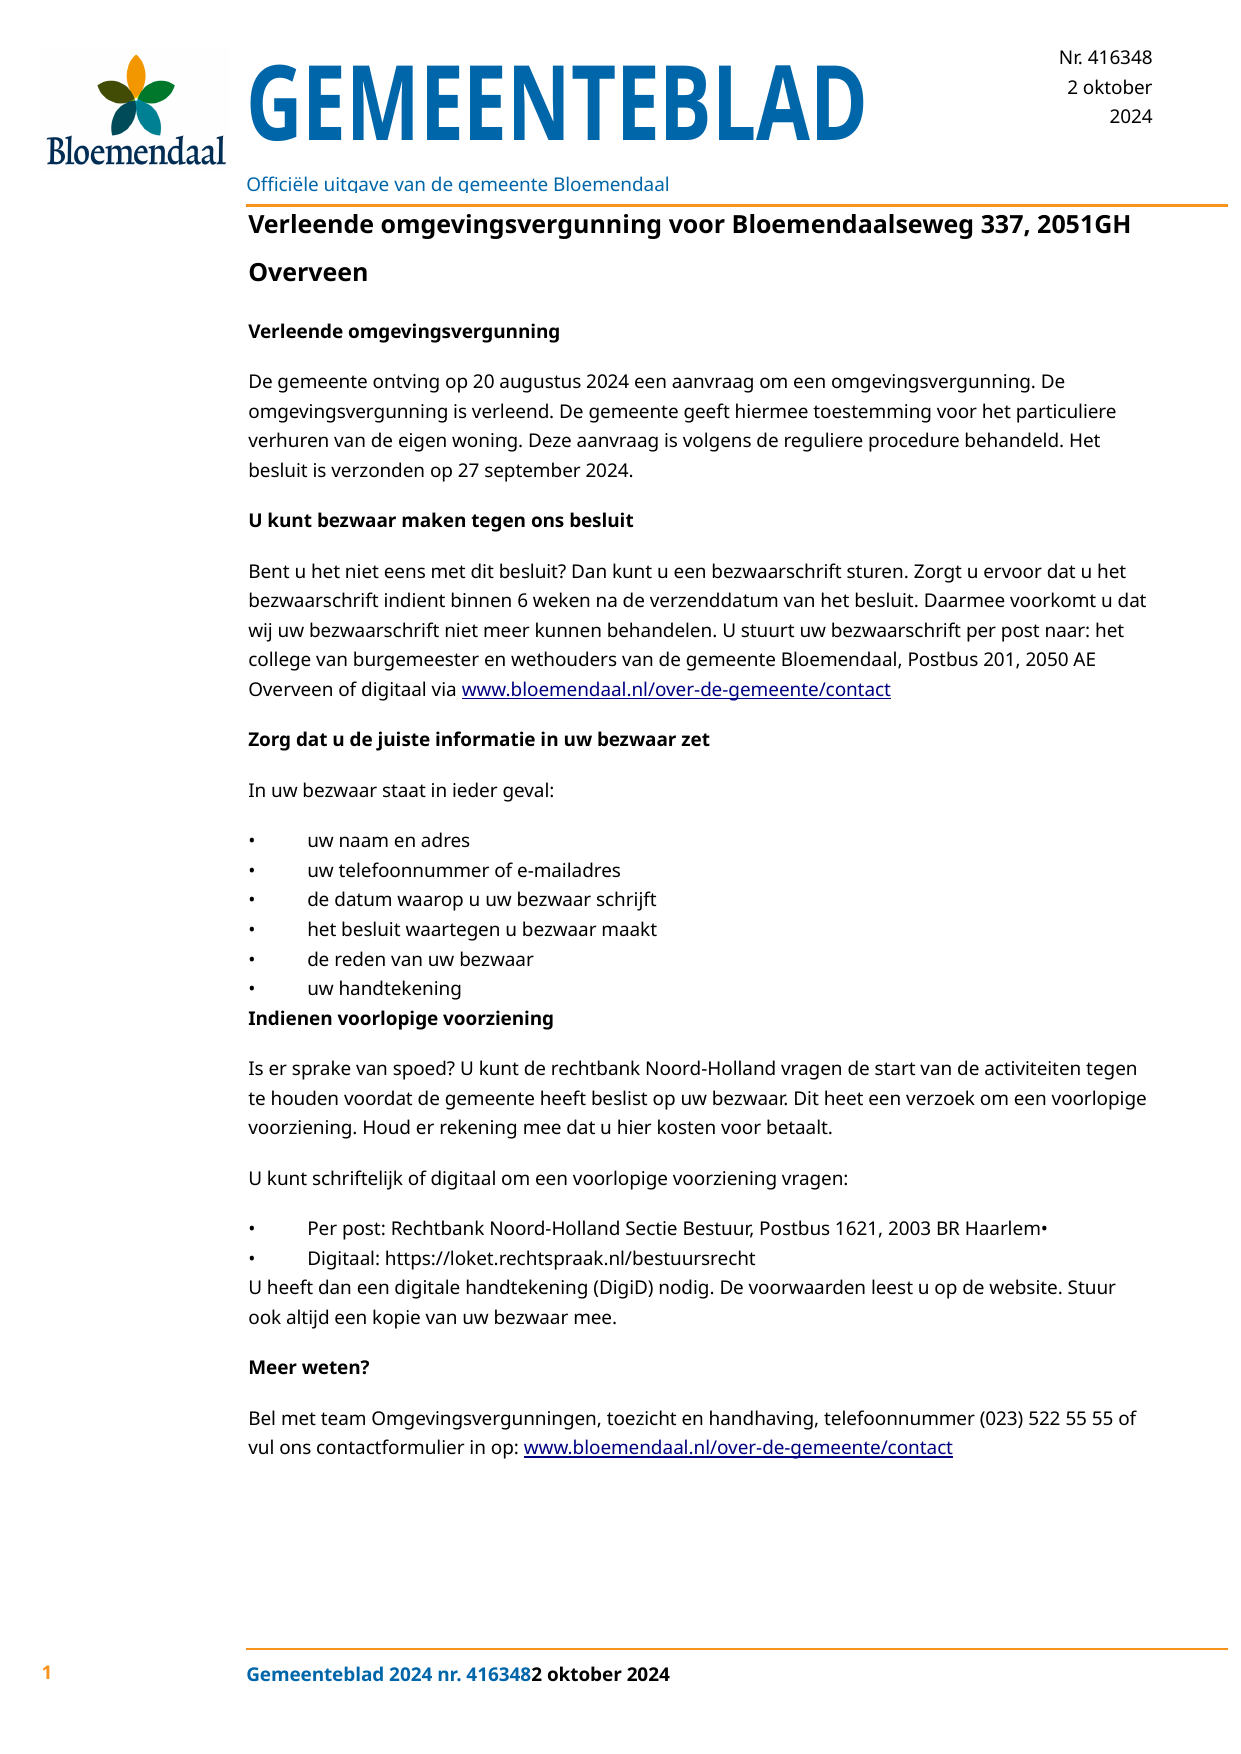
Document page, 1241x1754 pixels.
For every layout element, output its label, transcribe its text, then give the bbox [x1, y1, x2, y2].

text Is er sprake van spoed? U kunt de rechtbank Noord-Holland vragen de start van de activiteiten tegen te houden voordat de gemeente heeft beslist op uw bezwaar. Dit heet een verzoek om een voorlopige voorziening. Houd er rekening mee dat u hier kosten voor betaalt. [248, 1055, 1152, 1140]
list Digitaal: https://loket.rechtspraak.nl/bestuursrecht [248, 1245, 1152, 1271]
picture [41, 47, 231, 172]
list de datum waarop u uw bezwaar schrijft [248, 887, 1152, 912]
text De gemeente ontving op 20 augustus 2024 een aanvraag om een omgevingsvergunning. De omgevingsvergunning is verleend. De gemeente geeft hiermee toestemming voor het particuliere verhuren van de eigen woning. Deze aanvraag is volgens de reguliere procedure behandeld. Het besluit is verzonden op 27 september 2024. [248, 368, 1152, 483]
list het besluit waartegen u bezwaar maakt [248, 916, 1152, 942]
text Bent u het niet eens met dit besluit? Dan kunt u een bezwaarschrift sturen. Zorgt u ervoor dat u het bezwaarschrift indient binnen 6 weken na de verzenddatum van het besluit. Daarmee voorkomt u dat wij uw bezwaarschrift niet meer kunnen behandelen. U stuurt uw bezwaarschrift per post naar: het college van burgemeester en wethouders van de gemeente Bloemendaal, Postbus 201, 2050 AE Overveen of digitaal via www.bloemendaal.nl/over-de-gemeente/contact [248, 558, 1152, 702]
list uw naam en adres [248, 827, 1152, 853]
text In uw bezwaar staat in ieder geval: [248, 777, 1152, 803]
text Indienen voorlopige voorziening [248, 1005, 1152, 1031]
text Verleende omgevingsvergunning voor Bloemendaalseweg 337, 2051GH Overveen [248, 207, 1152, 288]
text Bel met team Omgevingsvergunningen, toezicht en handhaving, telefoonnummer (023) 522 55 55 of vul ons contactformulier in op: www.bloemendaal.nl/over-de-gemeente/contact [248, 1405, 1152, 1460]
list uw handtekening [248, 975, 1152, 1001]
text Meer weten? [248, 1354, 1152, 1380]
list uw telefoonnummer of e-mailadres [248, 857, 1152, 883]
text Zorg dat u de juiste informatie in uw bezwaar zet [248, 727, 1152, 752]
list Per post: Rechtbank Noord-Holland Sectie Bestuur, Postbus 1621, 2003 BR Haarlem• [248, 1215, 1152, 1241]
text U kunt bezwaar maken tegen ons besluit [248, 507, 1152, 533]
text U heeft dan een digitale handtekening (DigiD) nodig. De voorwaarden leest u op de website. Stuur ook altijd een kopie van uw bezwaar mee. [248, 1274, 1152, 1330]
text Verleende omgevingsvergunning [248, 318, 1152, 344]
text U kunt schriftelijk of digitaal om een voorlopige voorziening vragen: [248, 1165, 1152, 1191]
list de reden van uw bezwaar [248, 946, 1152, 972]
